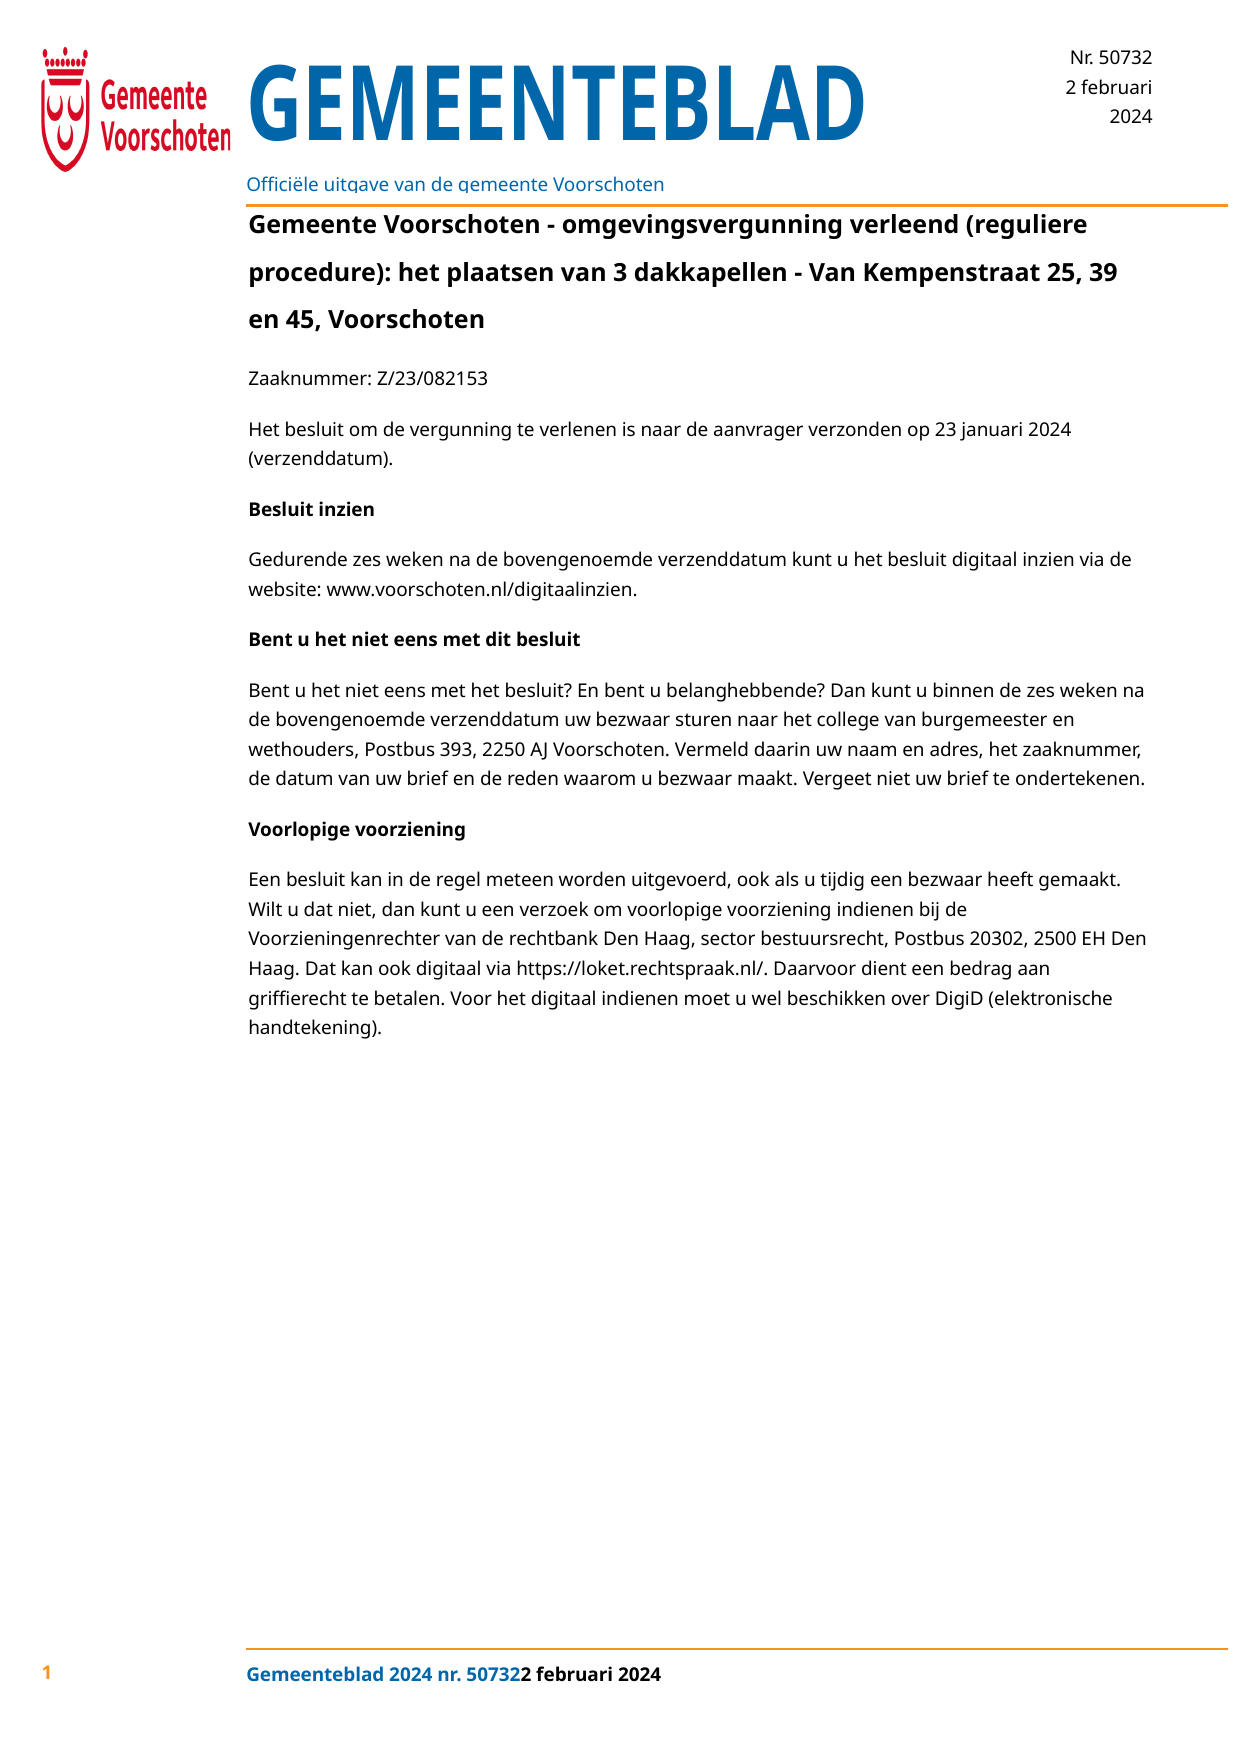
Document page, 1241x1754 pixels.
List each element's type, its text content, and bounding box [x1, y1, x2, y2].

text Zaaknummer: Z/23/082153 [248, 366, 1152, 391]
text Het besluit om de vergunning te verlenen is naar de aanvrager verzonden op 23 januari 2024 (verzenddatum). [248, 416, 1152, 471]
text Voorlopige voorziening [248, 816, 1152, 842]
text Gedurende zes weken na de bovengenoemde verzenddatum kunt u het besluit digitaal inzien via de website: www.voorschoten.nl/digitaalinzien. [248, 546, 1152, 602]
text Gemeente Voorschoten - omgevingsvergunning verleend (reguliere procedure): het plaatsen van 3 dakkapellen - Van Kempenstraat 25, 39 en 45, Voorschoten [248, 207, 1152, 336]
text Bent u het niet eens met dit besluit [248, 626, 1152, 652]
picture [41, 47, 231, 172]
text Besluit inzien [248, 496, 1152, 522]
text Bent u het niet eens met het besluit? En bent u belanghebbende? Dan kunt u binnen de zes weken na de bovengenoemde verzenddatum uw bezwaar sturen naar het college van burgemeester en wethouders, Postbus 393, 2250 AJ Voorschoten. Vermeld daarin uw naam en adres, het zaaknummer, de datum van uw brief en de reden waarom u bezwaar maakt. Vergeet niet uw brief te ondertekenen. [248, 677, 1152, 791]
text Een besluit kan in de regel meteen worden uitgevoerd, ook als u tijdig een bezwaar heeft gemaakt. Wilt u dat niet, dan kunt u een verzoek om voorlopige voorziening indienen bij de Voorzieningenrechter van de rechtbank Den Haag, sector bestuursrecht, Postbus 20302, 2500 EH Den Haag. Dat kan ook digitaal via https://loket.rechtspraak.nl/. Daarvoor dient een bedrag aan griffierecht te betalen. Voor het digitaal indienen moet u wel beschikken over DigiD (elektronische handtekening). [248, 866, 1152, 1040]
